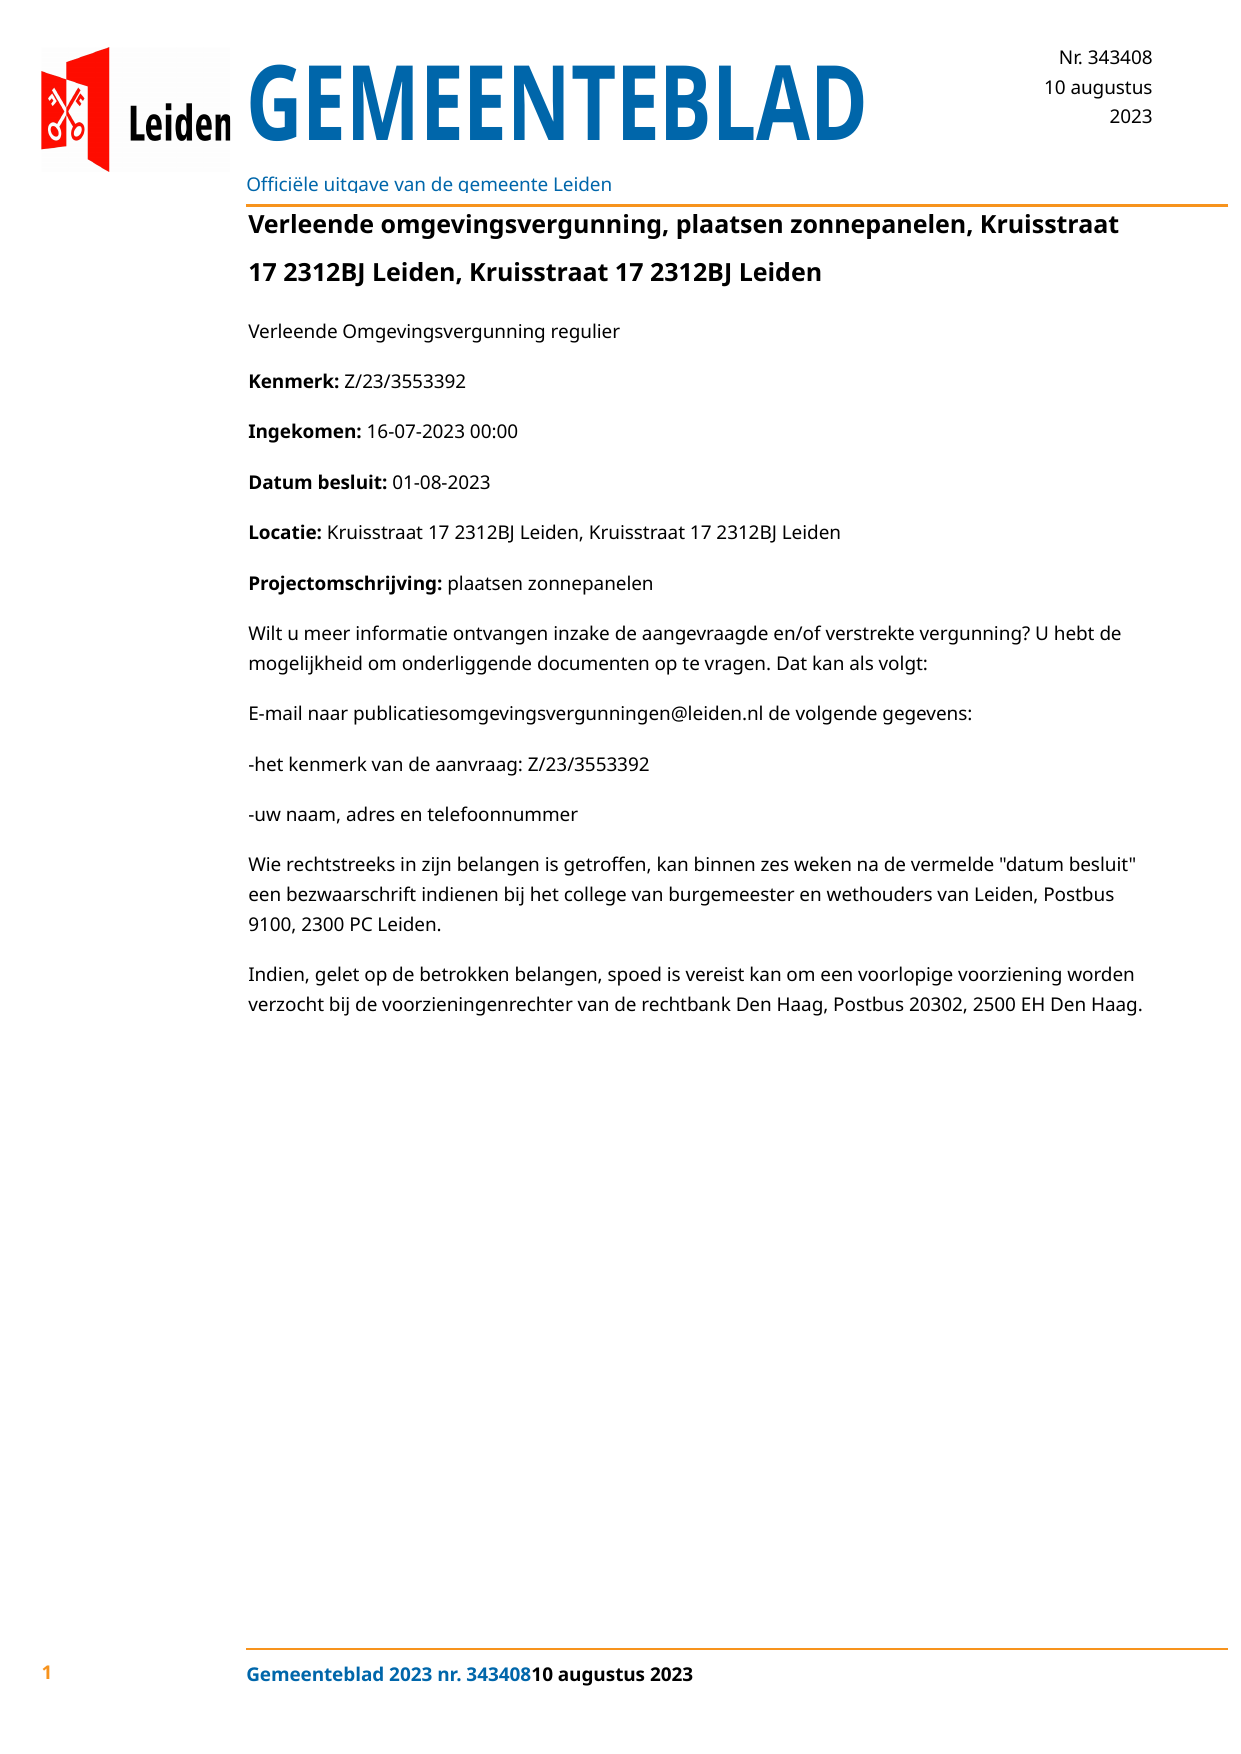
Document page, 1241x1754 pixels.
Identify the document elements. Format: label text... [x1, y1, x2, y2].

text Wie rechtstreeks in zijn belangen is getroffen, kan binnen zes weken na de vermelde "datum besluit" een bezwaarschrift indienen bij het college van burgemeester en wethouders van Leiden, Postbus 9100, 2300 PC Leiden. [248, 852, 1152, 937]
text E-mail naar publicatiesomgevingsvergunningen@leiden.nl de volgende gegevens: [248, 700, 1152, 726]
text Verleende Omgevingsvergunning regulier [248, 318, 1152, 344]
text Kenmerk: Z/23/3553392 [248, 368, 1152, 394]
text Indien, gelet op de betrokken belangen, spoed is vereist kan om een voorlopige voorziening worden verzocht bij de voorzieningenrechter van de rechtbank Den Haag, Postbus 20302, 2500 EH Den Haag. [248, 961, 1152, 1017]
picture [41, 47, 231, 172]
text -het kenmerk van de aanvraag: Z/23/3553392 [248, 751, 1152, 777]
text Datum besluit: 01-08-2023 [248, 469, 1152, 495]
text -uw naam, adres en telefoonnummer [248, 801, 1152, 827]
text Ingekomen: 16-07-2023 00:00 [248, 419, 1152, 444]
text Wilt u meer informatie ontvangen inzake de aangevraagde en/of verstrekte vergunning? U hebt de mogelijkheid om onderliggende documenten op te vragen. Dat kan als volgt: [248, 620, 1152, 676]
text Projectomschrijving: plaatsen zonnepanelen [248, 570, 1152, 596]
text Verleende omgevingsvergunning, plaatsen zonnepanelen, Kruisstraat 17 2312BJ Leiden, Kruisstraat 17 2312BJ Leiden [248, 207, 1152, 288]
text Locatie: Kruisstraat 17 2312BJ Leiden, Kruisstraat 17 2312BJ Leiden [248, 519, 1152, 545]
